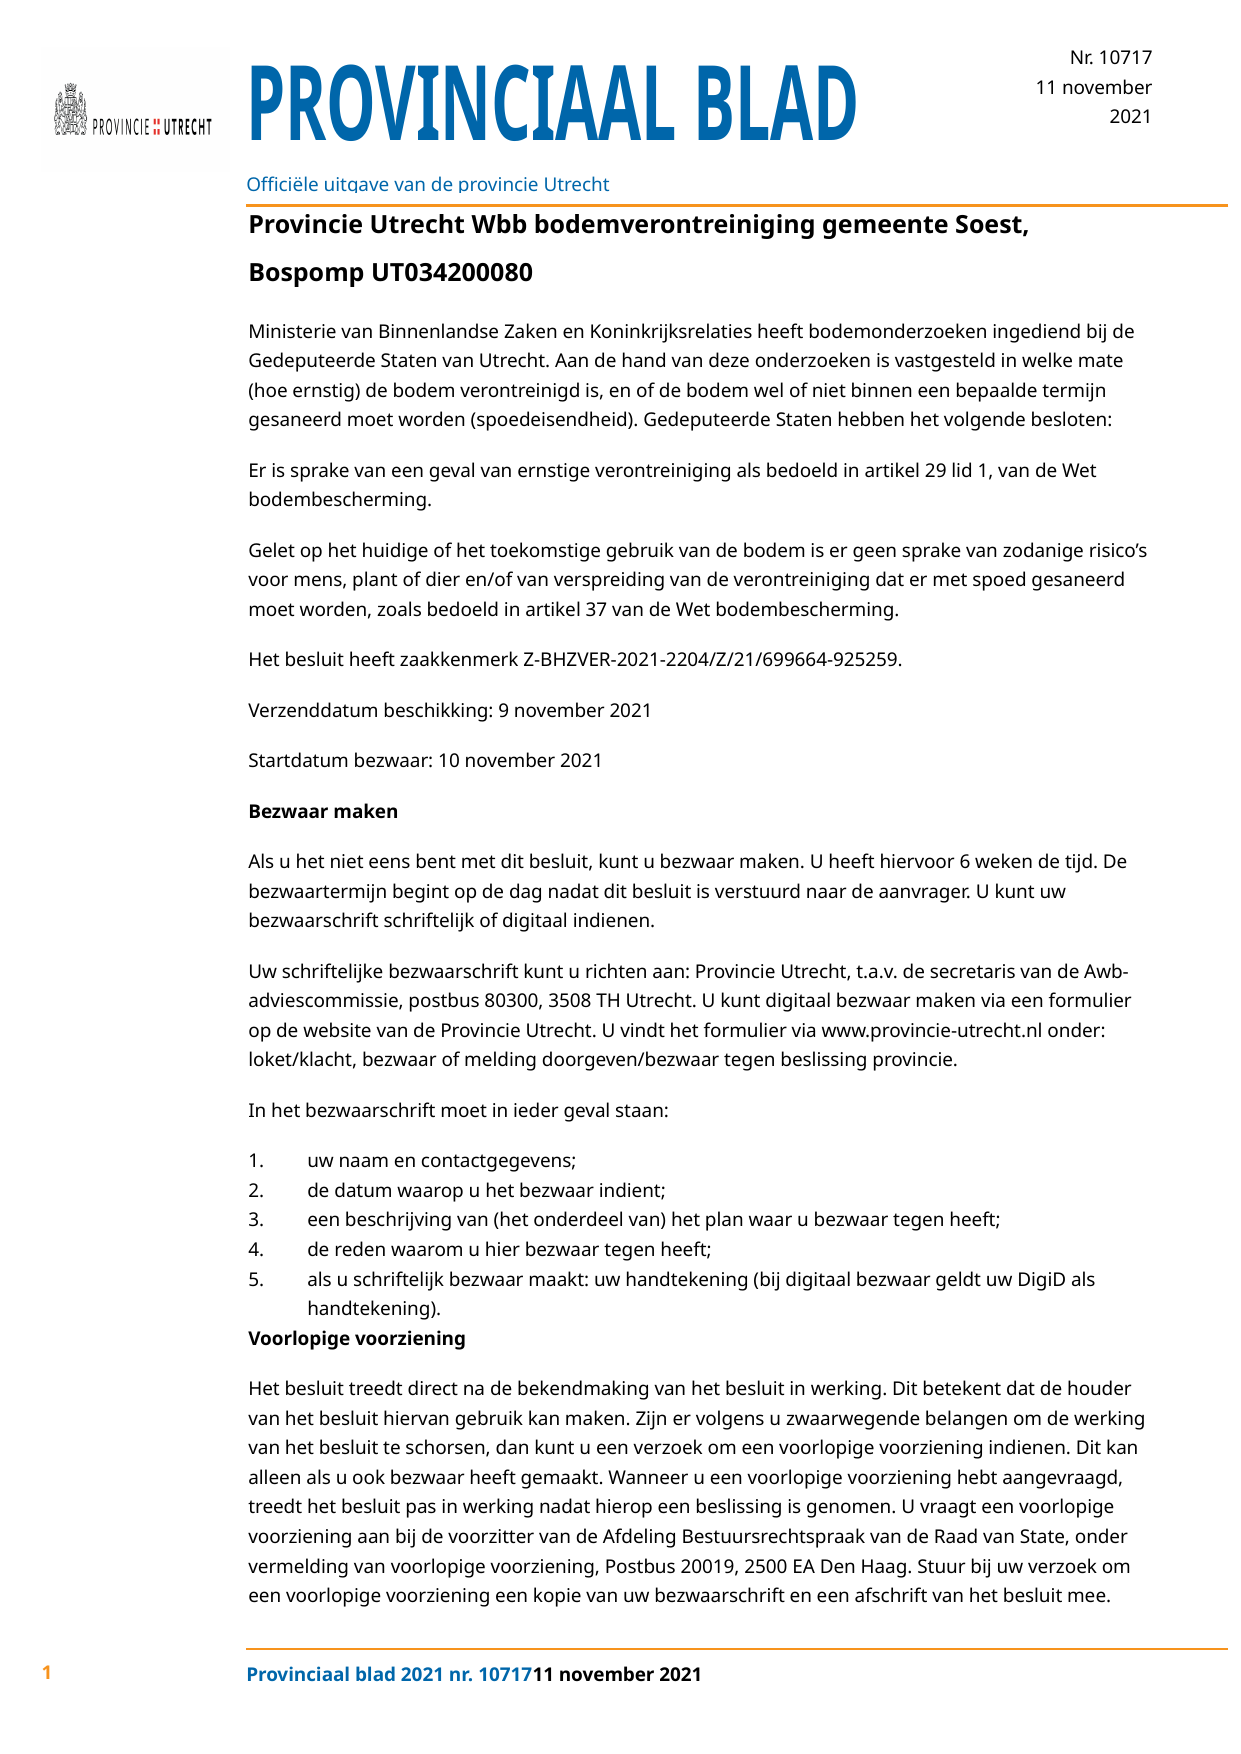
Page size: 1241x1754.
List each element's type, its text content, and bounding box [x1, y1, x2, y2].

text Als u het niet eens bent met dit besluit, kunt u bezwaar maken. U heeft hiervoor 6 weken de tijd. De bezwaartermijn begint op de dag nadat dit besluit is verstuurd naar de aanvrager. U kunt uw bezwaarschrift schriftelijk of digitaal indienen. [248, 848, 1152, 933]
text Gelet op het huidige of het toekomstige gebruik van de bodem is er geen sprake van zodanige risico’s voor mens, plant of dier en/of van verspreiding van de verontreiniging dat er met spoed gesaneerd moet worden, zoals bedoeld in artikel 37 van de Wet bodembescherming. [248, 537, 1152, 622]
list uw naam en contactgegevens; [248, 1147, 1152, 1173]
list de reden waarom u hier bezwaar tegen heeft; [248, 1236, 1152, 1262]
list de datum waarop u het bezwaar indient; [248, 1177, 1152, 1203]
text Er is sprake van een geval van ernstige verontreiniging als bedoeld in artikel 29 lid 1, van de Wet bodembescherming. [248, 457, 1152, 512]
text Bezwaar maken [248, 798, 1152, 824]
text Het besluit treedt direct na de bekendmaking van het besluit in werking. Dit betekent dat de houder van het besluit hiervan gebruik kan maken. Zijn er volgens u zwaarwegende belangen om de werking van het besluit te schorsen, dan kunt u een verzoek om een voorlopige voorziening indienen. Dit kan alleen als u ook bezwaar heeft gemaakt. Wanneer u een voorlopige voorziening hebt aangevraagd, treedt het besluit pas in werking nadat hierop een beslissing is genomen. U vraagt een voorlopige voorziening aan bij de voorzitter van de Afdeling Bestuursrechtspraak van de Raad van State, onder vermelding van voorlopige voorziening, Postbus 20019, 2500 EA Den Haag. Stuur bij uw verzoek om een voorlopige voorziening een kopie van uw bezwaarschrift en een afschrift van het besluit mee. [248, 1375, 1152, 1608]
text Verzenddatum beschikking: 9 november 2021 [248, 697, 1152, 723]
text Voorlopige voorziening [248, 1325, 1152, 1351]
text Uw schriftelijke bezwaarschrift kunt u richten aan: Provincie Utrecht, t.a.v. de secretaris van de Awb-adviescommissie, postbus 80300, 3508 TH Utrecht. U kunt digitaal bezwaar maken via een formulier op de website van de Provincie Utrecht. U vindt het formulier via www.provincie-utrecht.nl onder: loket/klacht, bezwaar of melding doorgeven/bezwaar tegen beslissing provincie. [248, 958, 1152, 1072]
list een beschrijving van (het onderdeel van) het plan waar u bezwaar tegen heeft; [248, 1207, 1152, 1232]
text Startdatum bezwaar: 10 november 2021 [248, 747, 1152, 773]
text Ministerie van Binnenlandse Zaken en Koninkrijksrelaties heeft bodemonderzoeken ingediend bij de Gedeputeerde Staten van Utrecht. Aan de hand van deze onderzoeken is vastgesteld in welke mate (hoe ernstig) de bodem verontreinigd is, en of de bodem wel of niet binnen een bepaalde termijn gesaneerd moet worden (spoedeisendheid). Gedeputeerde Staten hebben het volgende besloten: [248, 318, 1152, 432]
text Het besluit heeft zaakkenmerk Z-BHZVER-2021-2204/Z/21/699664-925259. [248, 647, 1152, 672]
text In het bezwaarschrift moet in ieder geval staan: [248, 1097, 1152, 1123]
text Provincie Utrecht Wbb bodemverontreiniging gemeente Soest, Bospomp UT034200080 [248, 207, 1152, 288]
picture [41, 47, 231, 172]
list als u schriftelijk bezwaar maakt: uw handtekening (bij digitaal bezwaar geldt uw DigiD als handtekening). [248, 1266, 1152, 1321]
